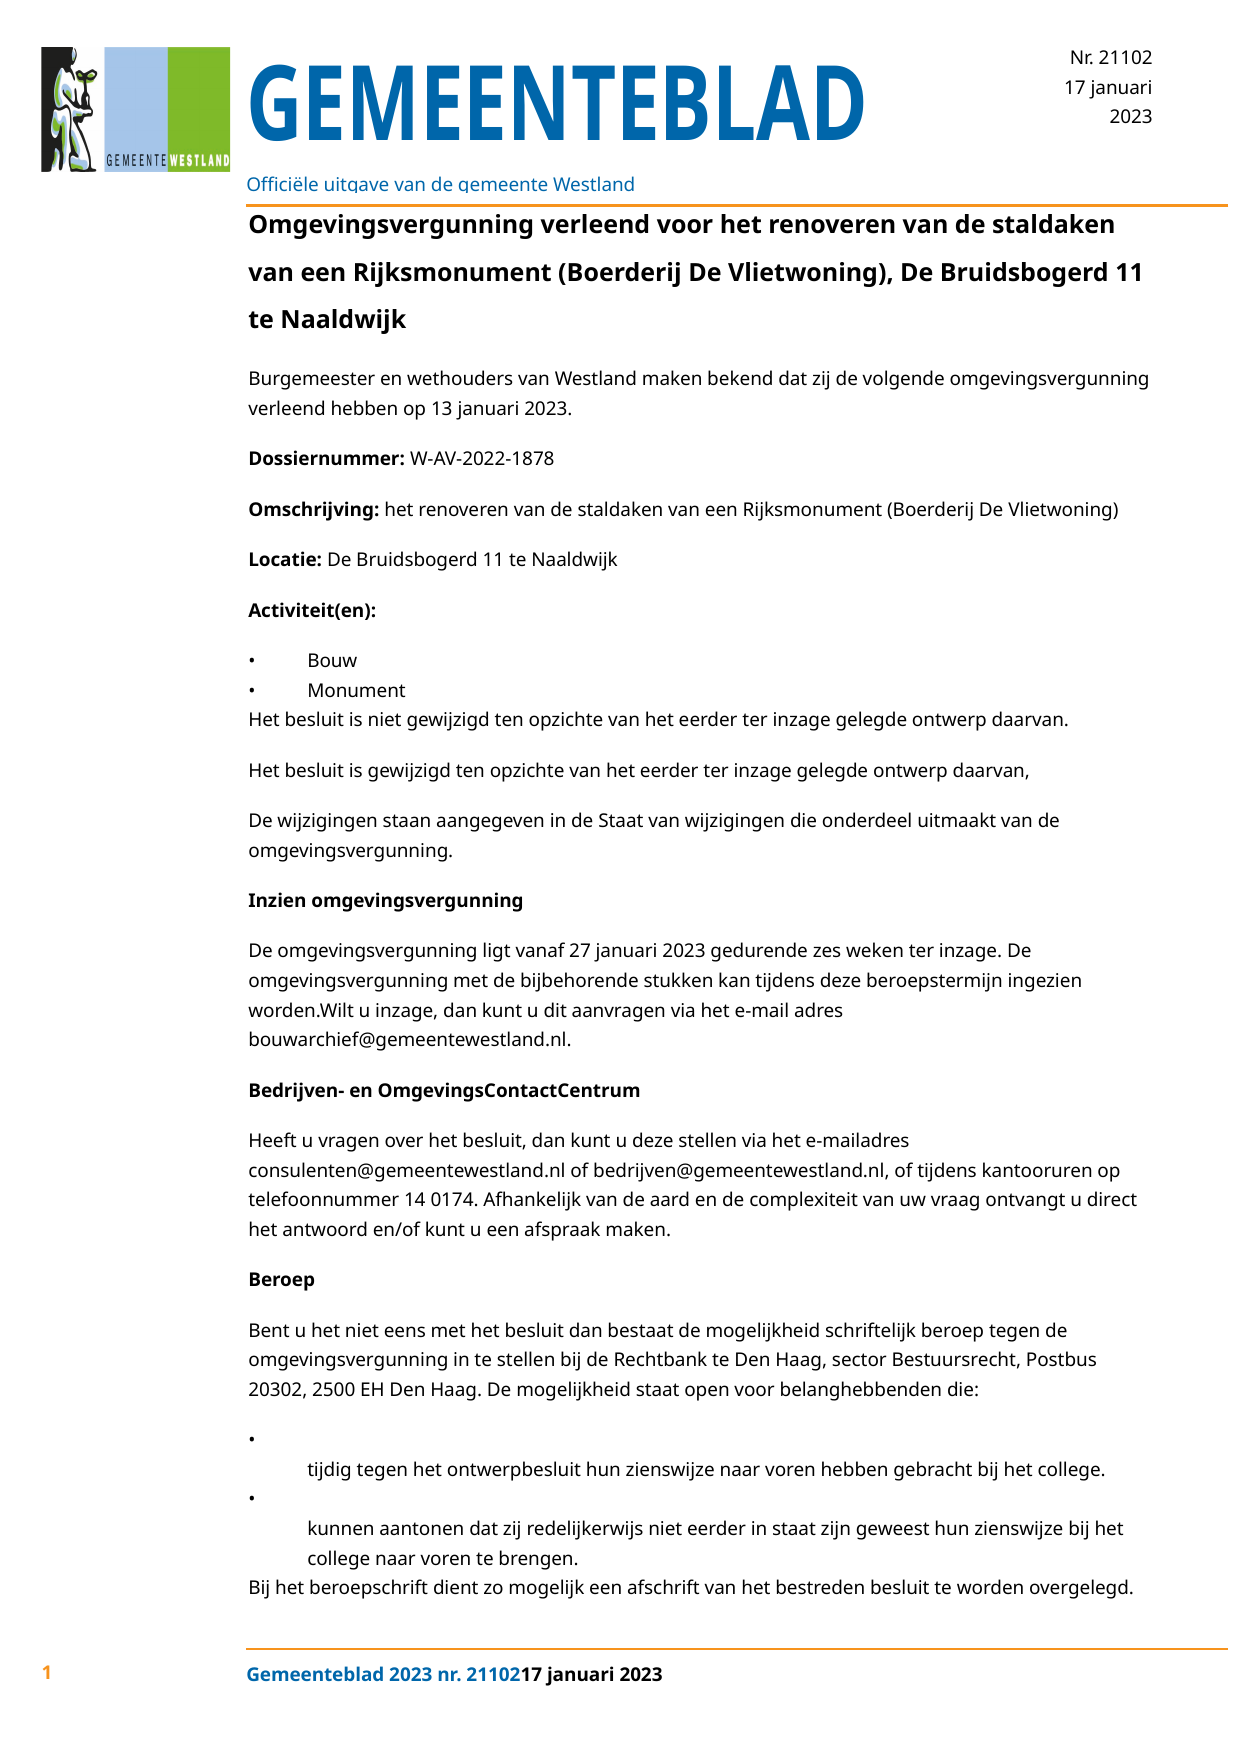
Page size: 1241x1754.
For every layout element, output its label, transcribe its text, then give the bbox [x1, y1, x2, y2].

text Heeft u vragen over het besluit, dan kunt u deze stellen via het e-mailadres consulenten@gemeentewestland.nl of bedrijven@gemeentewestland.nl, of tijdens kantooruren op telefoonnummer 14 0174. Afhankelijk van de aard en de complexiteit van uw vraag ontvangt u direct het antwoord en/of kunt u een afspraak maken. [248, 1127, 1152, 1242]
text Het besluit is niet gewijzigd ten opzichte van het eerder ter inzage gelegde ontwerp daarvan. [248, 706, 1152, 732]
text Burgemeester en wethouders van Westland maken bekend dat zij de volgende omgevingsvergunning verleend hebben op 13 januari 2023. [248, 366, 1152, 421]
list Monument [248, 677, 1152, 702]
text Dossiernummer: W-AV-2022-1878 [248, 446, 1152, 471]
picture [41, 47, 231, 172]
text Omschrijving: het renoveren van de staldaken van een Rijksmonument (Boerderij De Vlietwoning) [248, 496, 1152, 522]
text Beroep [248, 1266, 1152, 1292]
list tijdig tegen het ontwerpbesluit hun zienswijze naar voren hebben gebracht bij het college. [248, 1456, 1152, 1482]
text Bedrijven- en OmgevingsContactCentrum [248, 1077, 1152, 1102]
text Locatie: De Bruidsbogerd 11 te Naaldwijk [248, 546, 1152, 572]
text Inzien omgevingsvergunning [248, 887, 1152, 913]
text Bent u het niet eens met het besluit dan bestaat de mogelijkheid schriftelijk beroep tegen de omgevingsvergunning in te stellen bij de Rechtbank te Den Haag, sector Bestuursrecht, Postbus 20302, 2500 EH Den Haag. De mogelijkheid staat open voor belanghebbenden die: [248, 1317, 1152, 1402]
text De wijzigingen staan aangegeven in de Staat van wijzigingen die onderdeel uitmaakt van de omgevingsvergunning. [248, 807, 1152, 862]
text De omgevingsvergunning ligt vanaf 27 januari 2023 gedurende zes weken ter inzage. De omgevingsvergunning met de bijbehorende stukken kan tijdens deze beroepstermijn ingezien worden.Wilt u inzage, dan kunt u dit aanvragen via het e-mail adres bouwarchief@gemeentewestland.nl. [248, 938, 1152, 1052]
text Bij het beroepschrift dient zo mogelijk een afschrift van het bestreden besluit te worden overgelegd. [248, 1574, 1152, 1600]
list kunnen aantonen dat zij redelijkerwijs niet eerder in staat zijn geweest hun zienswijze bij het college naar voren te brengen. [248, 1515, 1152, 1570]
text Activiteit(en): [248, 597, 1152, 622]
text Het besluit is gewijzigd ten opzichte van het eerder ter inzage gelegde ontwerp daarvan, [248, 757, 1152, 782]
text Omgevingsvergunning verleend voor het renoveren van de staldaken van een Rijksmonument (Boerderij De Vlietwoning), De Bruidsbogerd 11 te Naaldwijk [248, 207, 1152, 336]
list Bouw [248, 647, 1152, 673]
